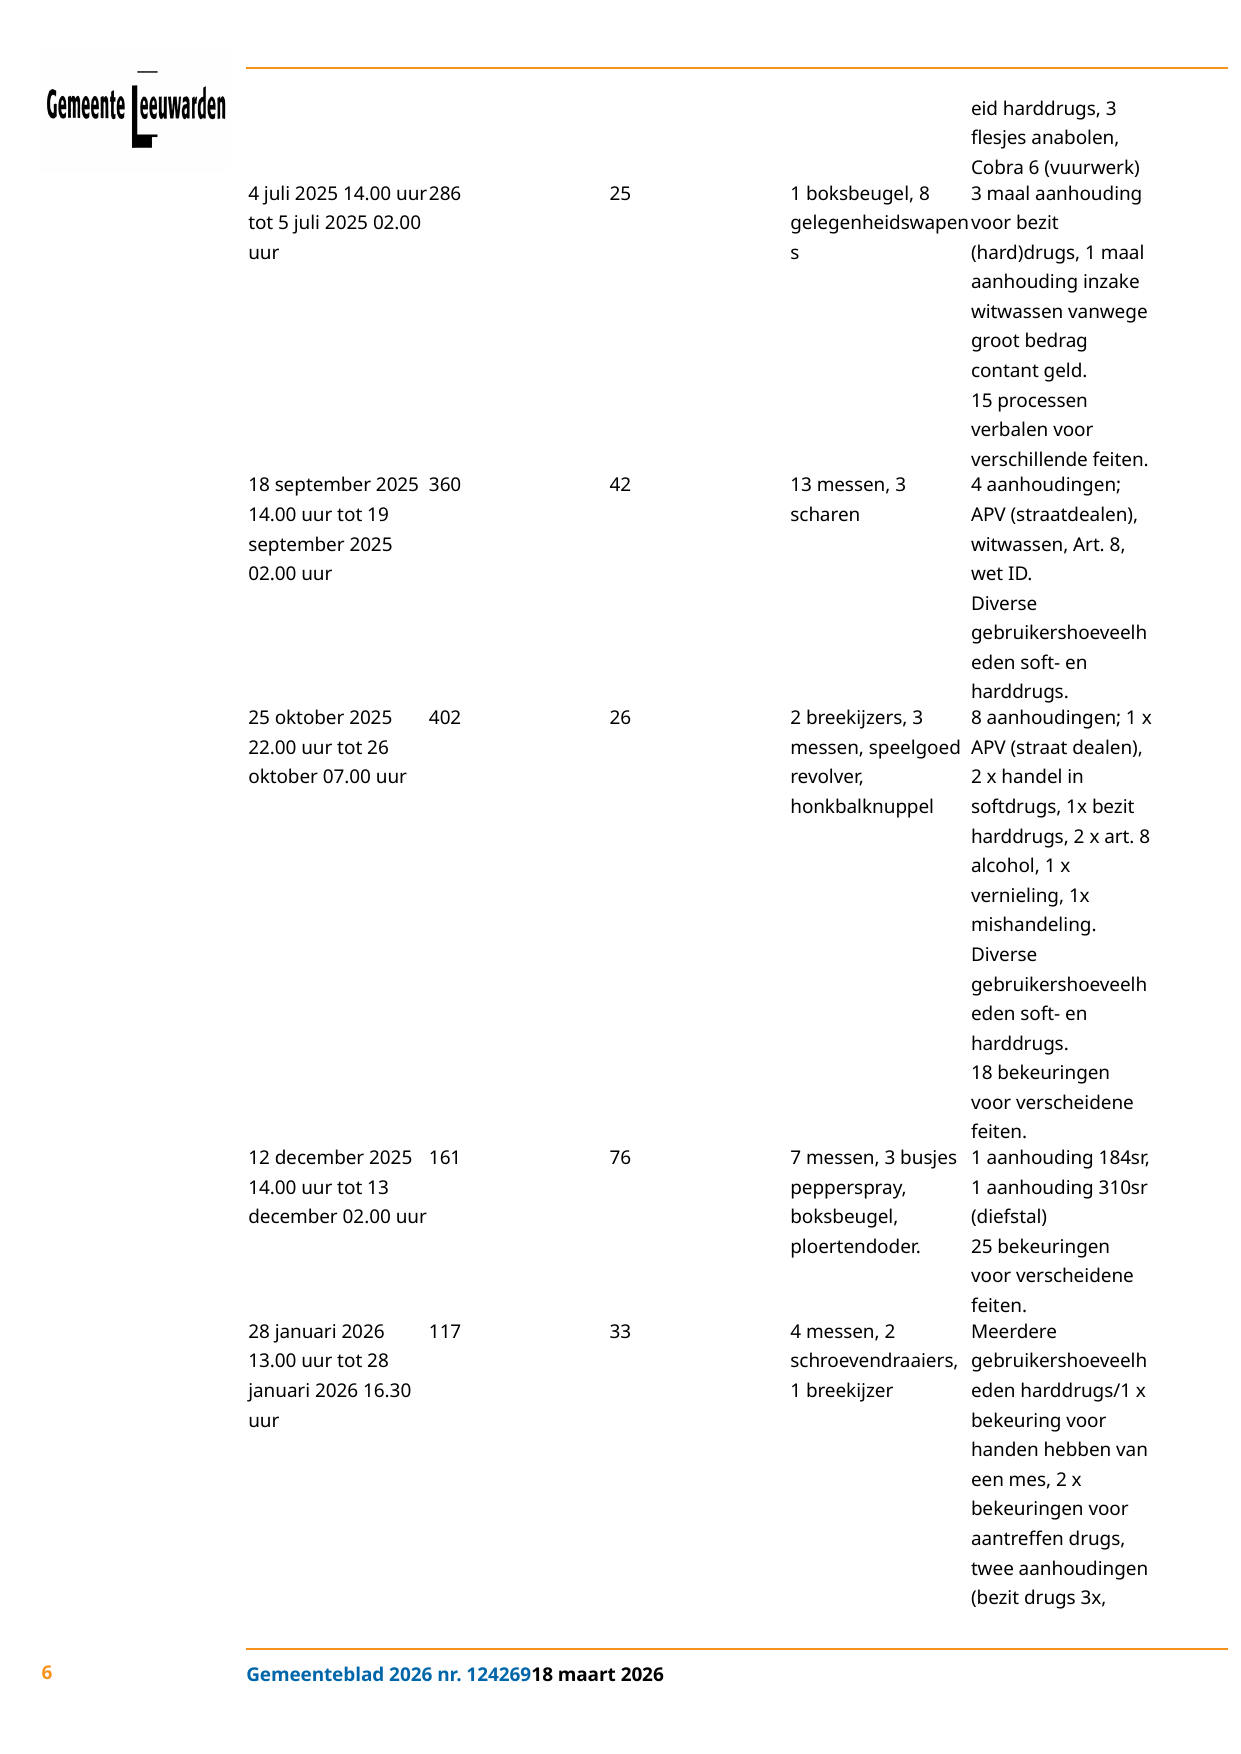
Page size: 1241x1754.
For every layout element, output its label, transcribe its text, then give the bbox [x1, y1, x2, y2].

table_cell 286 [429, 180, 609, 472]
table_cell 1 aanhouding 184sr, 1 aanhouding 310sr (diefstal) 25 bekeuringen voor verscheidene feiten. [971, 1144, 1152, 1318]
table_cell 4 juli 2025 14.00 uur tot 5 juli 2025 02.00 uur [248, 180, 429, 472]
table_cell 26 [609, 705, 790, 1144]
table_cell 33 [609, 1318, 790, 1610]
picture [41, 47, 231, 172]
table_cell 18 september 2025 14.00 uur tot 19 september 2025 02.00 uur [248, 472, 429, 704]
table_cell 8 aanhoudingen; 1 x APV (straat dealen), 2 x handel in softdrugs, 1x bezit harddrugs, 2 x art. 8 alcohol, 1 x vernieling, 1x mishandeling. Diverse gebruikershoeveelheden soft- en harddrugs. 18 bekeuringen voor verscheidene feiten. [971, 705, 1152, 1144]
table_cell 1 boksbeugel, 8 gelegenheidswapens [790, 180, 971, 472]
table_cell 161 [429, 1144, 609, 1318]
table_cell [609, 95, 790, 180]
table_cell 360 [429, 472, 609, 704]
table_cell Meerdere gebruikershoeveelheden harddrugs/1 x bekeuring voor handen hebben van een mes, 2 x bekeuringen voor aantreffen drugs, twee aanhoudingen (bezit drugs 3x, [971, 1318, 1152, 1610]
table_cell 4 aanhoudingen; APV (straatdealen), witwassen, Art. 8, wet ID. Diverse gebruikershoeveelheden soft- en harddrugs. [971, 472, 1152, 704]
table_cell [429, 95, 609, 180]
table_cell [248, 95, 429, 180]
table_cell 4 messen, 2 schroevendraaiers, 1 breekijzer [790, 1318, 971, 1610]
table_cell eid harddrugs, 3 flesjes anabolen, Cobra 6 (vuurwerk) [971, 95, 1152, 180]
table_cell 13 messen, 3 scharen [790, 472, 971, 704]
table_cell 402 [429, 705, 609, 1144]
table_cell 25 [609, 180, 790, 472]
table_cell 117 [429, 1318, 609, 1610]
table_cell [790, 95, 971, 180]
table_cell 7 messen, 3 busjes pepperspray, boksbeugel, ploertendoder. [790, 1144, 971, 1318]
table_cell 3 maal aanhouding voor bezit (hard)drugs, 1 maal aanhouding inzake witwassen vanwege groot bedrag contant geld. 15 processen verbalen voor verschillende feiten. [971, 180, 1152, 472]
table_cell 42 [609, 472, 790, 704]
table_cell 25 oktober 2025 22.00 uur tot 26 oktober 07.00 uur [248, 705, 429, 1144]
table_cell 12 december 2025 14.00 uur tot 13 december 02.00 uur [248, 1144, 429, 1318]
table_cell 2 breekijzers, 3 messen, speelgoed revolver, honkbalknuppel [790, 705, 971, 1144]
table_cell 28 januari 2026 13.00 uur tot 28 januari 2026 16.30 uur [248, 1318, 429, 1610]
table_cell 76 [609, 1144, 790, 1318]
